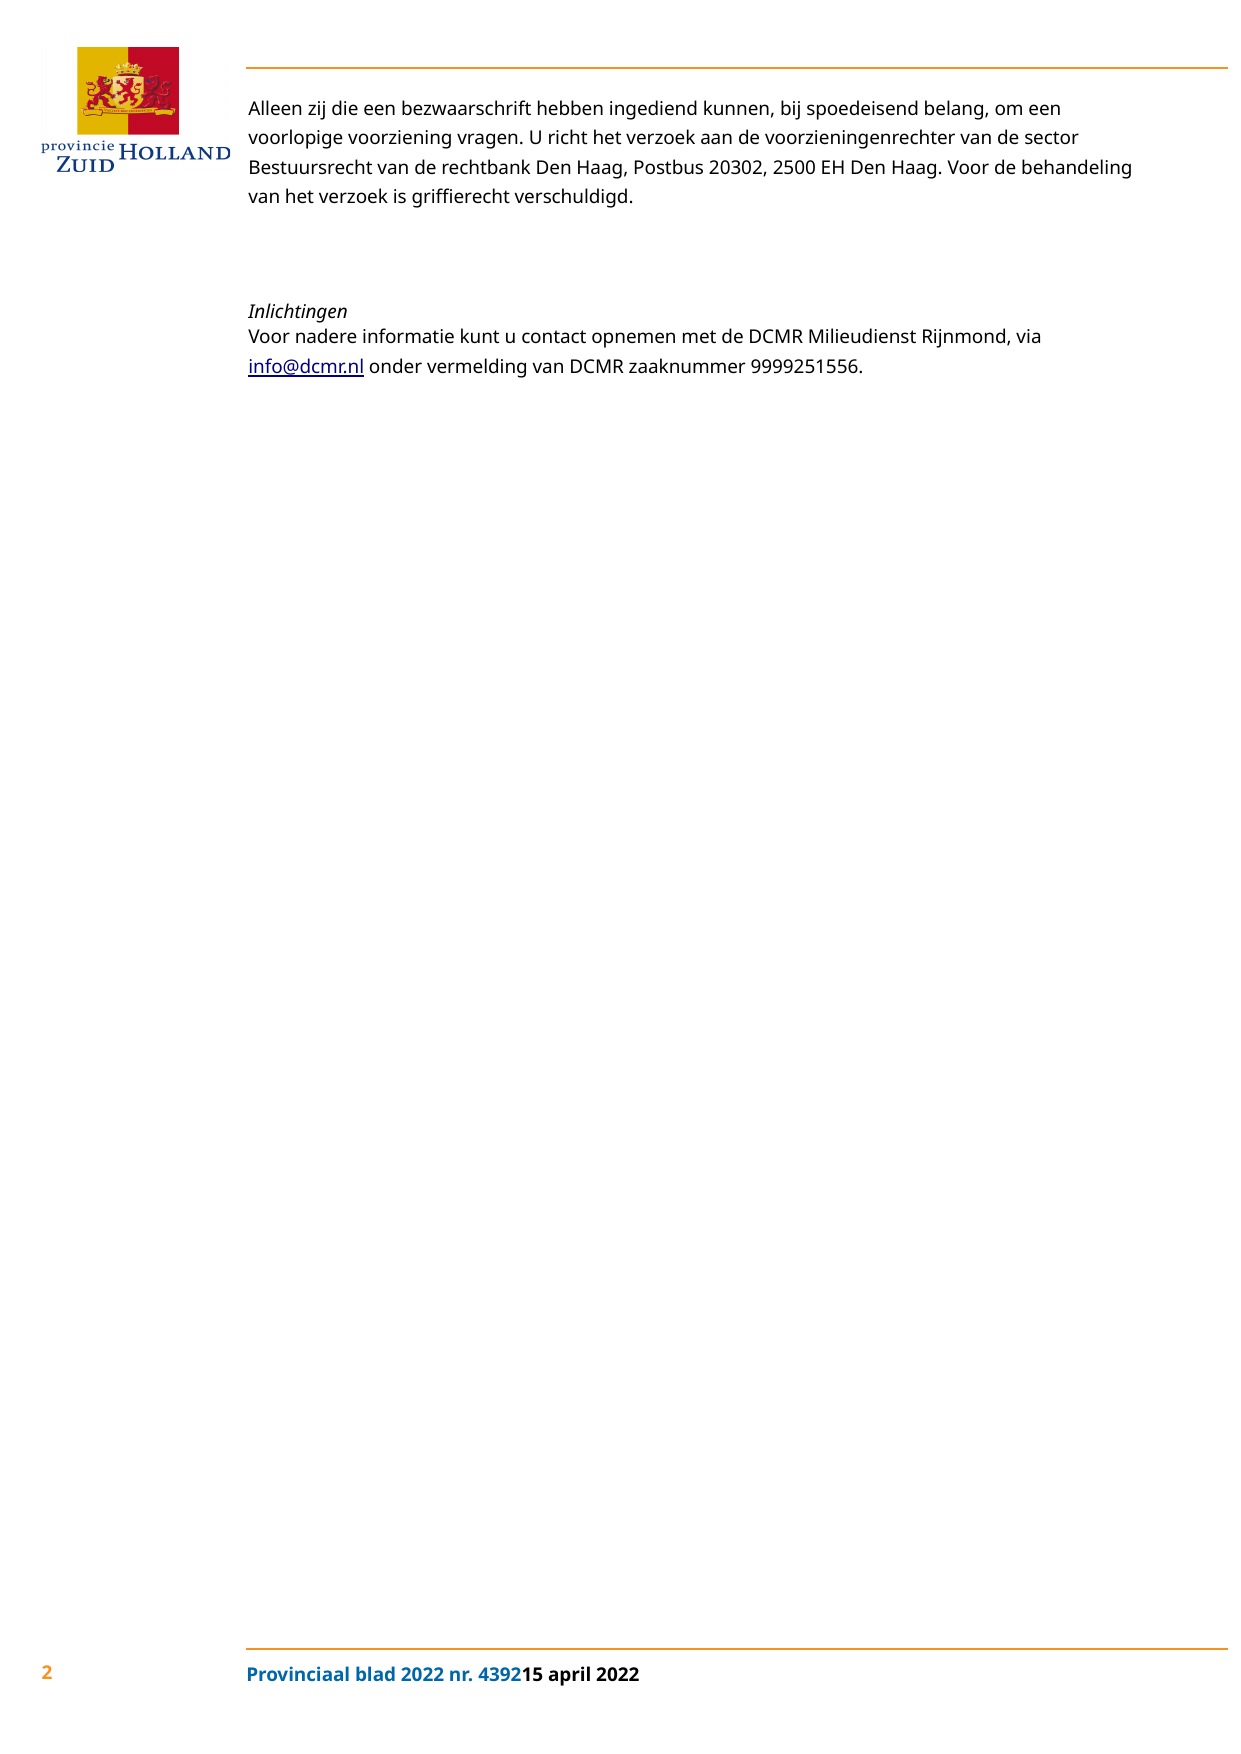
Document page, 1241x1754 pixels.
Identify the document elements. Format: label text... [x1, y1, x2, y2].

text Voor nadere informatie kunt u contact opnemen met de DCMR Milieudienst Rijnmond, via info@dcmr.nl onder vermelding van DCMR zaaknummer 9999251556. [248, 324, 1152, 379]
text Inlichtingen [248, 298, 1152, 324]
text Alleen zij die een bezwaarschrift hebben ingediend kunnen, bij spoedeisend belang, om een voorlopige voorziening vragen. U richt het verzoek aan de voorzieningenrechter van de sector Bestuursrecht van de rechtbank Den Haag, Postbus 20302, 2500 EH Den Haag. Voor de behandeling van het verzoek is griffierecht verschuldigd. [248, 95, 1152, 209]
picture [41, 47, 231, 172]
